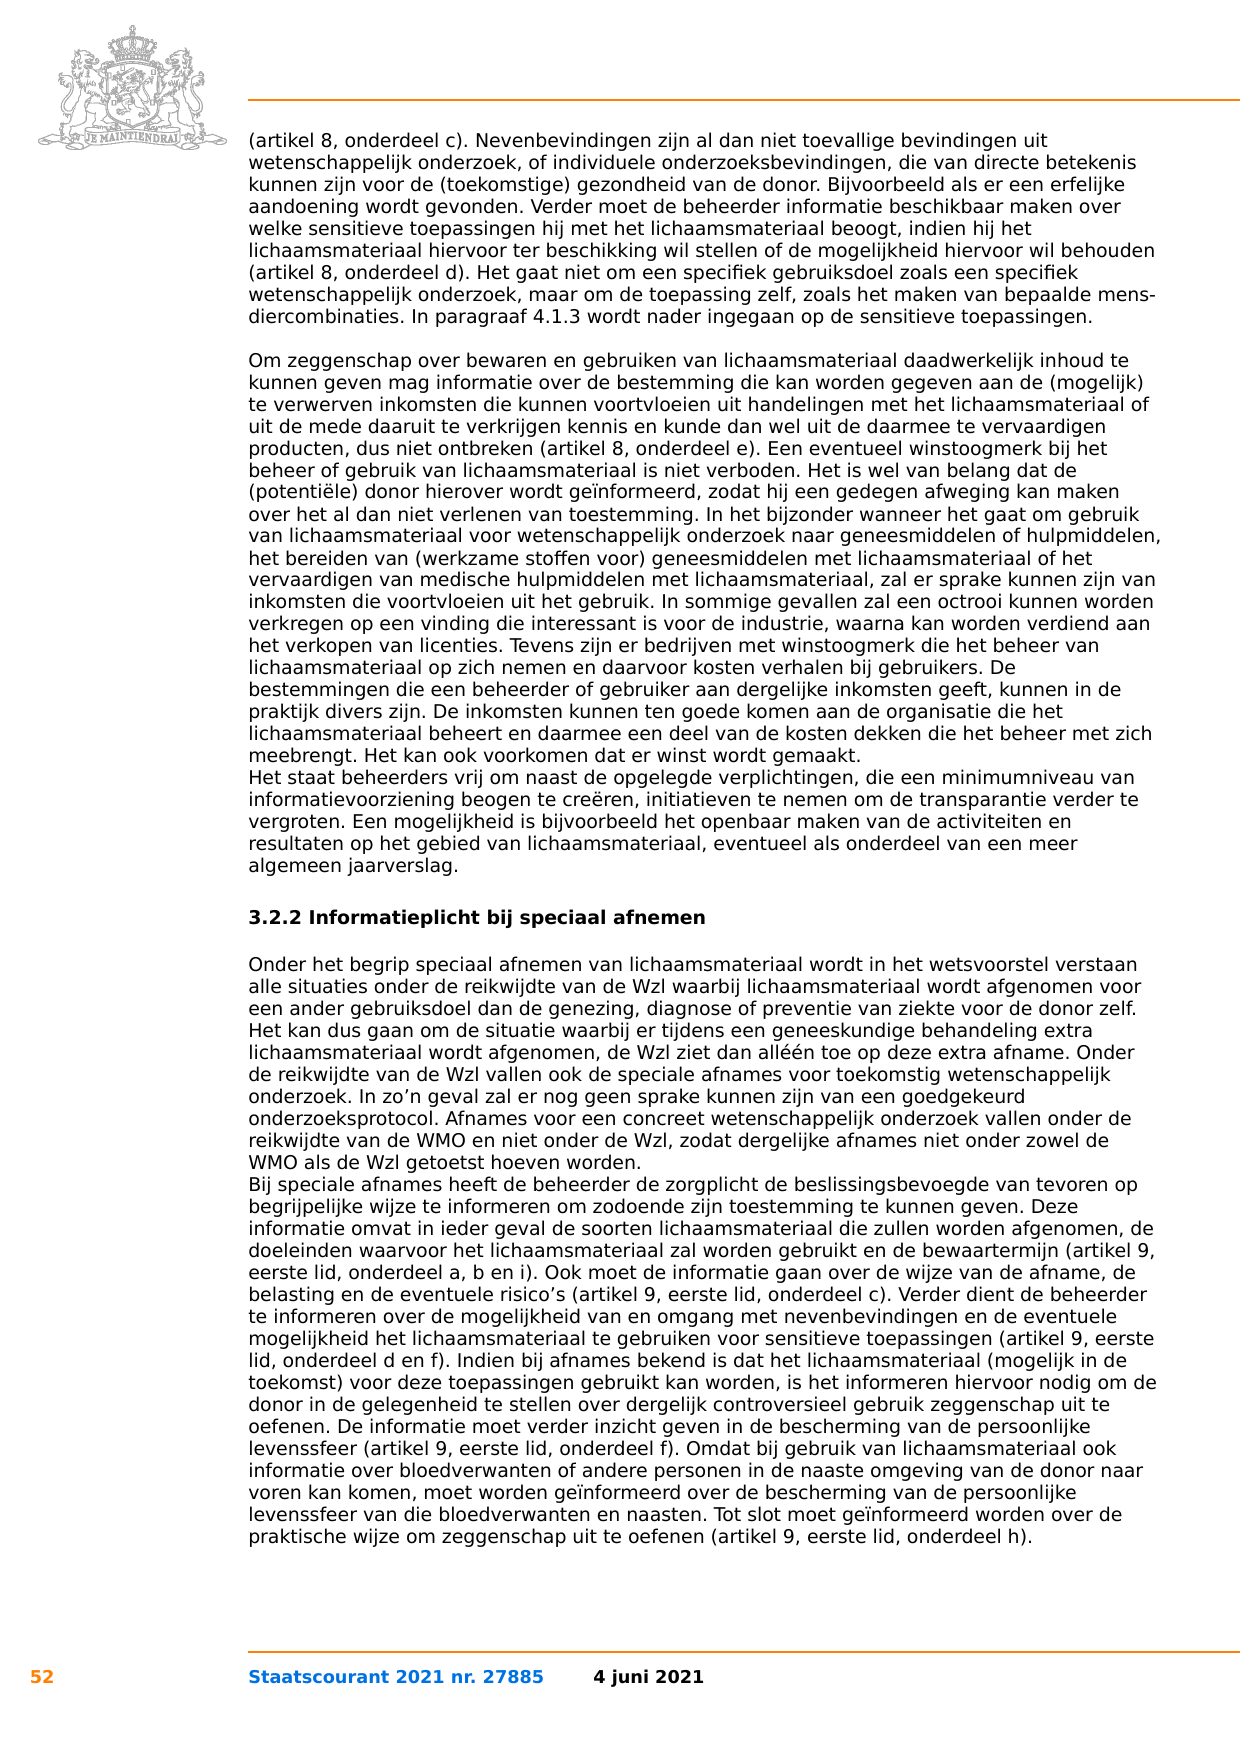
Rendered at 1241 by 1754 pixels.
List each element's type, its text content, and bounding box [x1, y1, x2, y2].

text (artikel 8, onderdeel c). Nevenbevindingen zijn al dan niet toevallige bevindingen uit wetenschappelijk onderzoek, of individuele onderzoeksbevindingen, die van directe betekenis kunnen zijn voor de (toekomstige) gezondheid van de donor. Bijvoorbeeld als er een erfelijke aandoening wordt gevonden. Verder moet de beheerder informatie beschikbaar maken over welke sensitieve toepassingen hij met het lichaamsmateriaal beoogt, indien hij het lichaamsmateriaal hiervoor ter beschikking wil stellen of de mogelijkheid hiervoor wil behouden (artikel 8, onderdeel d). Het gaat niet om een specifiek gebruiksdoel zoals een specifiek wetenschappelijk onderzoek, maar om de toepassing zelf, zoals het maken van bepaalde mens-diercombinaties. In paragraaf 4.1.3 wordt nader ingegaan op de sensitieve toepassingen. [248, 130, 1163, 328]
text Om zeggenschap over bewaren en gebruiken van lichaamsmateriaal daadwerkelijk inhoud te kunnen geven mag informatie over de bestemming die kan worden gegeven aan de (mogelijk) te verwerven inkomsten die kunnen voortvloeien uit handelingen met het lichaamsmateriaal of uit de mede daaruit te verkrijgen kennis en kunde dan wel uit de daarmee te vervaardigen producten, dus niet ontbreken (artikel 8, onderdeel e). Een eventueel winstoogmerk bij het beheer of gebruik van lichaamsmateriaal is niet verboden. Het is wel van belang dat de (potentiële) donor hierover wordt geïnformeerd, zodat hij een gedegen afweging kan maken over het al dan niet verlenen van toestemming. In het bijzonder wanneer het gaat om gebruik van lichaamsmateriaal voor wetenschappelijk onderzoek naar geneesmiddelen of hulpmiddelen, het bereiden van (werkzame stoffen voor) geneesmiddelen met lichaamsmateriaal of het vervaardigen van medische hulpmiddelen met lichaamsmateriaal, zal er sprake kunnen zijn van inkomsten die voortvloeien uit het gebruik. In sommige gevallen zal een octrooi kunnen worden verkregen op een vinding die interessant is voor de industrie, waarna kan worden verdiend aan het verkopen van licenties. Tevens zijn er bedrijven met winstoogmerk die het beheer van lichaamsmateriaal op zich nemen en daarvoor kosten verhalen bij gebruikers. De bestemmingen die een beheerder of gebruiker aan dergelijke inkomsten geeft, kunnen in de praktijk divers zijn. De inkomsten kunnen ten goede komen aan de organisatie die het lichaamsmateriaal beheert en daarmee een deel van de kosten dekken die het beheer met zich meebrengt. Het kan ook voorkomen dat er winst wordt gemaakt. [248, 349, 1163, 767]
picture [38, 25, 227, 150]
subtitle 3.2.2 Informatieplicht bij speciaal afnemen [248, 907, 1163, 929]
text Onder het begrip speciaal afnemen van lichaamsmateriaal wordt in het wetsvoorstel verstaan alle situaties onder de reikwijdte van de Wzl waarbij lichaamsmateriaal wordt afgenomen voor een ander gebruiksdoel dan de genezing, diagnose of preventie van ziekte voor de donor zelf. Het kan dus gaan om de situatie waarbij er tijdens een geneeskundige behandeling extra lichaamsmateriaal wordt afgenomen, de Wzl ziet dan alléén toe op deze extra afname. Onder de reikwijdte van de Wzl vallen ook de speciale afnames voor toekomstig wetenschappelijk onderzoek. In zo’n geval zal er nog geen sprake kunnen zijn van een goedgekeurd onderzoeksprotocol. Afnames voor een concreet wetenschappelijk onderzoek vallen onder de reikwijdte van de WMO en niet onder de Wzl, zodat dergelijke afnames niet onder zowel de WMO als de Wzl getoetst hoeven worden. [248, 954, 1163, 1174]
text Bij speciale afnames heeft de beheerder de zorgplicht de beslissingsbevoegde van tevoren op begrijpelijke wijze te informeren om zodoende zijn toestemming te kunnen geven. Deze informatie omvat in ieder geval de soorten lichaamsmateriaal die zullen worden afgenomen, de doeleinden waarvoor het lichaamsmateriaal zal worden gebruikt en de bewaartermijn (artikel 9, eerste lid, onderdeel a, b en i). Ook moet de informatie gaan over de wijze van de afname, de belasting en de eventuele risico’s (artikel 9, eerste lid, onderdeel c). Verder dient de beheerder te informeren over de mogelijkheid van en omgang met nevenbevindingen en de eventuele mogelijkheid het lichaamsmateriaal te gebruiken voor sensitieve toepassingen (artikel 9, eerste lid, onderdeel d en f). Indien bij afnames bekend is dat het lichaamsmateriaal (mogelijk in de toekomst) voor deze toepassingen gebruikt kan worden, is het informeren hiervoor nodig om de donor in de gelegenheid te stellen over dergelijk controversieel gebruik zeggenschap uit te oefenen. De informatie moet verder inzicht geven in de bescherming van de persoonlijke levenssfeer (artikel 9, eerste lid, onderdeel f). Omdat bij gebruik van lichaamsmateriaal ook informatie over bloedverwanten of andere personen in de naaste omgeving van de donor naar voren kan komen, moet worden geïnformeerd over de bescherming van de persoonlijke levenssfeer van die bloedverwanten en naasten. Tot slot moet geïnformeerd worden over de praktische wijze om zeggenschap uit te oefenen (artikel 9, eerste lid, onderdeel h). [248, 1174, 1163, 1547]
text Het staat beheerders vrij om naast de opgelegde verplichtingen, die een minimumniveau van informatievoorziening beogen te creëren, initiatieven te nemen om de transparantie verder te vergroten. Een mogelijkheid is bijvoorbeeld het openbaar maken van de activiteiten en resultaten op het gebied van lichaamsmateriaal, eventueel als onderdeel van een meer algemeen jaarverslag. [248, 767, 1163, 877]
